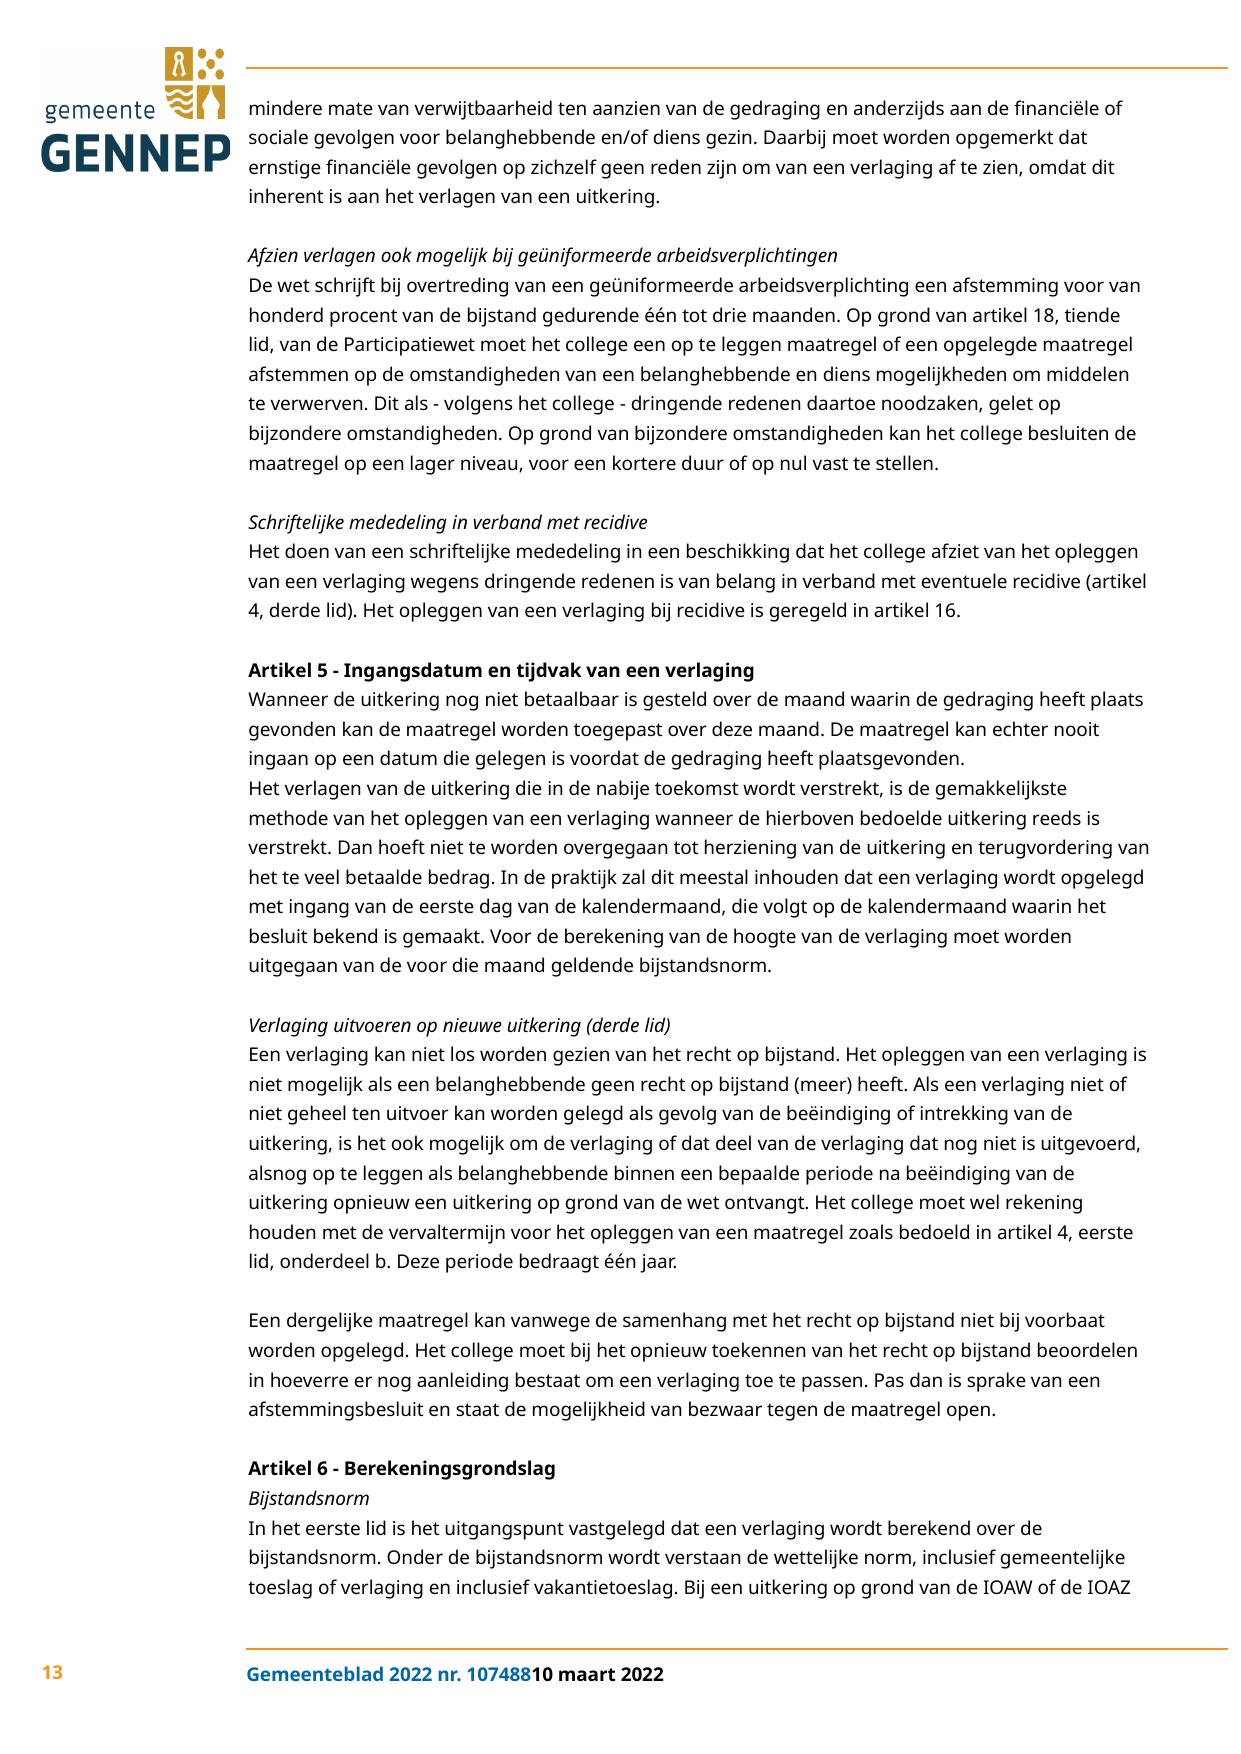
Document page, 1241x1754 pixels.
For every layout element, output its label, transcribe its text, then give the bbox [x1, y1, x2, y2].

text Het verlagen van de uitkering die in de nabije toekomst wordt verstrekt, is de gemakkelijkste methode van het opleggen van een verlaging wanneer de hierboven bedoelde uitkering reeds is verstrekt. Dan hoeft niet te worden overgegaan tot herziening van de uitkering en terugvordering van het te veel betaalde bedrag. In de praktijk zal dit meestal inhouden dat een verlaging wordt opgelegd met ingang van de eerste dag van de kalendermaand, die volgt op de kalendermaand waarin het besluit bekend is gemaakt. Voor de berekening van de hoogte van de verlaging moet worden uitgegaan van de voor die maand geldende bijstandsnorm. [248, 775, 1152, 978]
text mindere mate van verwijtbaarheid ten aanzien van de gedraging en anderzijds aan de financiële of sociale gevolgen voor belanghebbende en/of diens gezin. Daarbij moet worden opgemerkt dat ernstige financiële gevolgen op zichzelf geen reden zijn om van een verlaging af te zien, omdat dit inherent is aan het verlagen van een uitkering. [248, 95, 1152, 209]
text Artikel 5 - Ingangsdatum en tijdvak van een verlaging [248, 657, 1152, 683]
text De wet schrijft bij overtreding van een geüniformeerde arbeidsverplichting een afstemming voor van honderd procent van de bijstand gedurende één tot drie maanden. Op grond van artikel 18, tiende lid, van de Participatiewet moet het college een op te leggen maatregel of een opgelegde maatregel afstemmen op de omstandigheden van een belanghebbende en diens mogelijkheden om middelen te verwerven. Dit als - volgens het college - dringende redenen daartoe noodzaken, gelet op bijzondere omstandigheden. Op grond van bijzondere omstandigheden kan het college besluiten de maatregel op een lager niveau, voor een kortere duur of op nul vast te stellen. [248, 272, 1152, 476]
text Artikel 6 - Berekeningsgrondslag [248, 1456, 1152, 1481]
text Een verlaging kan niet los worden gezien van het recht op bijstand. Het opleggen van een verlaging is niet mogelijk als een belanghebbende geen recht op bijstand (meer) heeft. Als een verlaging niet of niet geheel ten uitvoer kan worden gelegd als gevolg van de beëindiging of intrekking van de uitkering, is het ook mogelijk om de verlaging of dat deel van de verlaging dat nog niet is uitgevoerd, alsnog op te leggen als belanghebbende binnen een bepaalde periode na beëindiging van de uitkering opnieuw een uitkering op grond van de wet ontvangt. Het college moet wel rekening houden met de vervaltermijn voor het opleggen van een maatregel zoals bedoeld in artikel 4, eerste lid, onderdeel b. Deze periode bedraagt één jaar. [248, 1041, 1152, 1274]
text In het eerste lid is het uitgangspunt vastgelegd dat een verlaging wordt berekend over de bijstandsnorm. Onder de bijstandsnorm wordt verstaan de wettelijke norm, inclusief gemeentelijke toeslag of verlaging en inclusief vakantietoeslag. Bij een uitkering op grond van de IOAW of de IOAZ [248, 1515, 1152, 1600]
text Afzien verlagen ook mogelijk bij geüniformeerde arbeidsverplichtingen [248, 243, 1152, 268]
text Schriftelijke mededeling in verband met recidive [248, 509, 1152, 535]
text Het doen van een schriftelijke mededeling in een beschikking dat het college afziet van het opleggen van een verlaging wegens dringende redenen is van belang in verband met eventuele recidive (artikel 4, derde lid). Het opleggen van een verlaging bij recidive is geregeld in artikel 16. [248, 538, 1152, 623]
text Een dergelijke maatregel kan vanwege de samenhang met het recht op bijstand niet bij voorbaat worden opgelegd. Het college moet bij het opnieuw toekennen van het recht op bijstand beoordelen in hoeverre er nog aanleiding bestaat om een verlaging toe te passen. Pas dan is sprake van een afstemmingsbesluit en staat de mogelijkheid van bezwaar tegen de maatregel open. [248, 1308, 1152, 1422]
picture [41, 47, 231, 172]
text Verlaging uitvoeren op nieuwe uitkering (derde lid) [248, 1012, 1152, 1038]
text Bijstandsnorm [248, 1485, 1152, 1511]
text Wanneer de uitkering nog niet betaalbaar is gesteld over de maand waarin de gedraging heeft plaats gevonden kan de maatregel worden toegepast over deze maand. De maatregel kan echter nooit ingaan op een datum die gelegen is voordat de gedraging heeft plaatsgevonden. [248, 686, 1152, 771]
